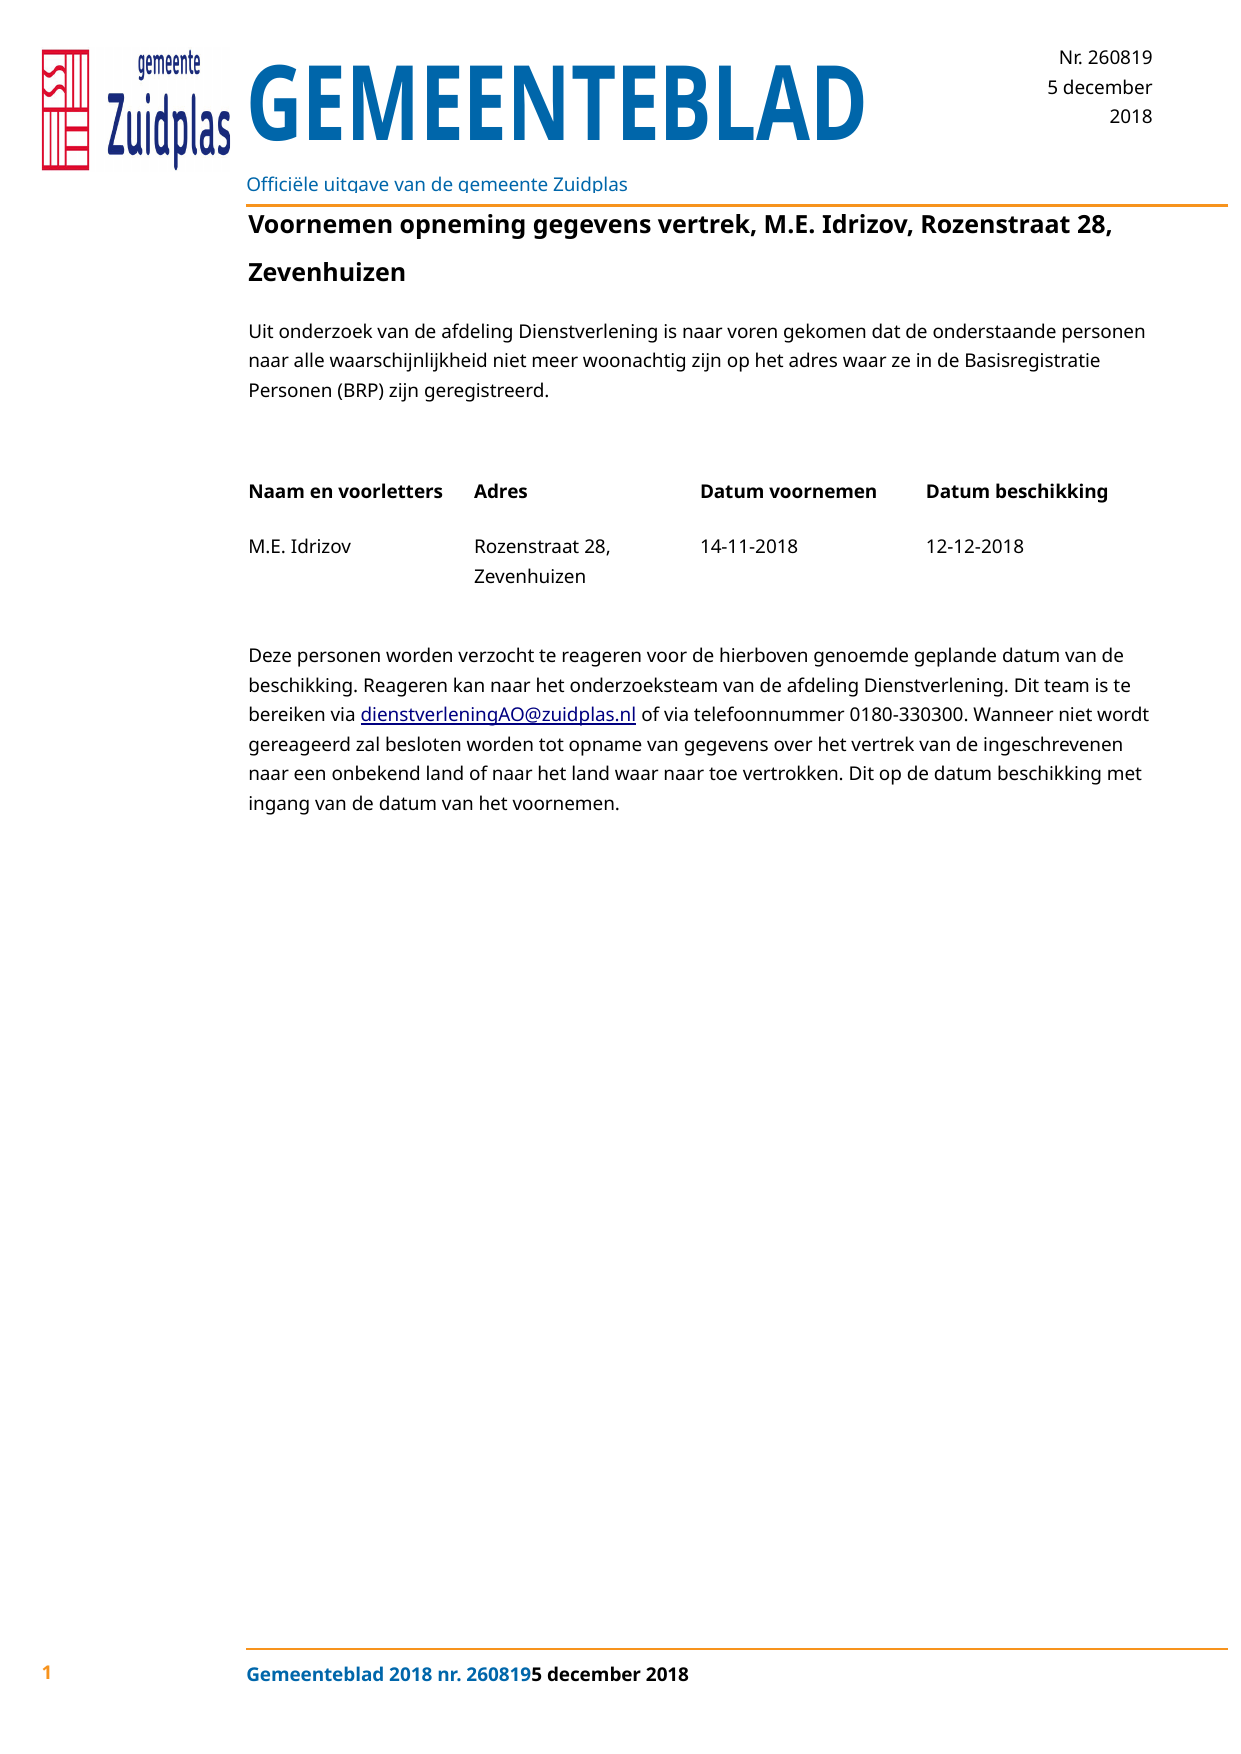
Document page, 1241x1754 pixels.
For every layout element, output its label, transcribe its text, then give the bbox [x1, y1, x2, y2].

table_header Naam en voorletters [248, 478, 474, 533]
table_cell 12-12-2018 [926, 533, 1152, 589]
table_header Datum voornemen [700, 478, 926, 533]
text Voornemen opneming gegevens vertrek, M.E. Idrizov, Rozenstraat 28, Zevenhuizen [248, 207, 1152, 288]
table_header Adres [474, 478, 700, 533]
table_cell M.E. Idrizov [248, 533, 474, 589]
picture [41, 47, 231, 172]
text Uit onderzoek van de afdeling Dienstverlening is naar voren gekomen dat de onderstaande personen naar alle waarschijnlijkheid niet meer woonachtig zijn op het adres waar ze in de Basisregistratie Personen (BRP) zijn geregistreerd. [248, 318, 1152, 403]
table_header Datum beschikking [926, 478, 1152, 533]
table_cell Rozenstraat 28, Zevenhuizen [474, 533, 700, 589]
table_cell 14-11-2018 [700, 533, 926, 589]
text Deze personen worden verzocht te reageren voor de hierboven genoemde geplande datum van de beschikking. Reageren kan naar het onderzoeksteam van de afdeling Dienstverlening. Dit team is te bereiken via dienstverleningAO@zuidplas.nl of via telefoonnummer 0180-330300. Wanneer niet wordt gereageerd zal besloten worden tot opname van gegevens over het vertrek van de ingeschrevenen naar een onbekend land of naar het land waar naar toe vertrokken. Dit op de datum beschikking met ingang van de datum van het voornemen. [248, 642, 1152, 816]
